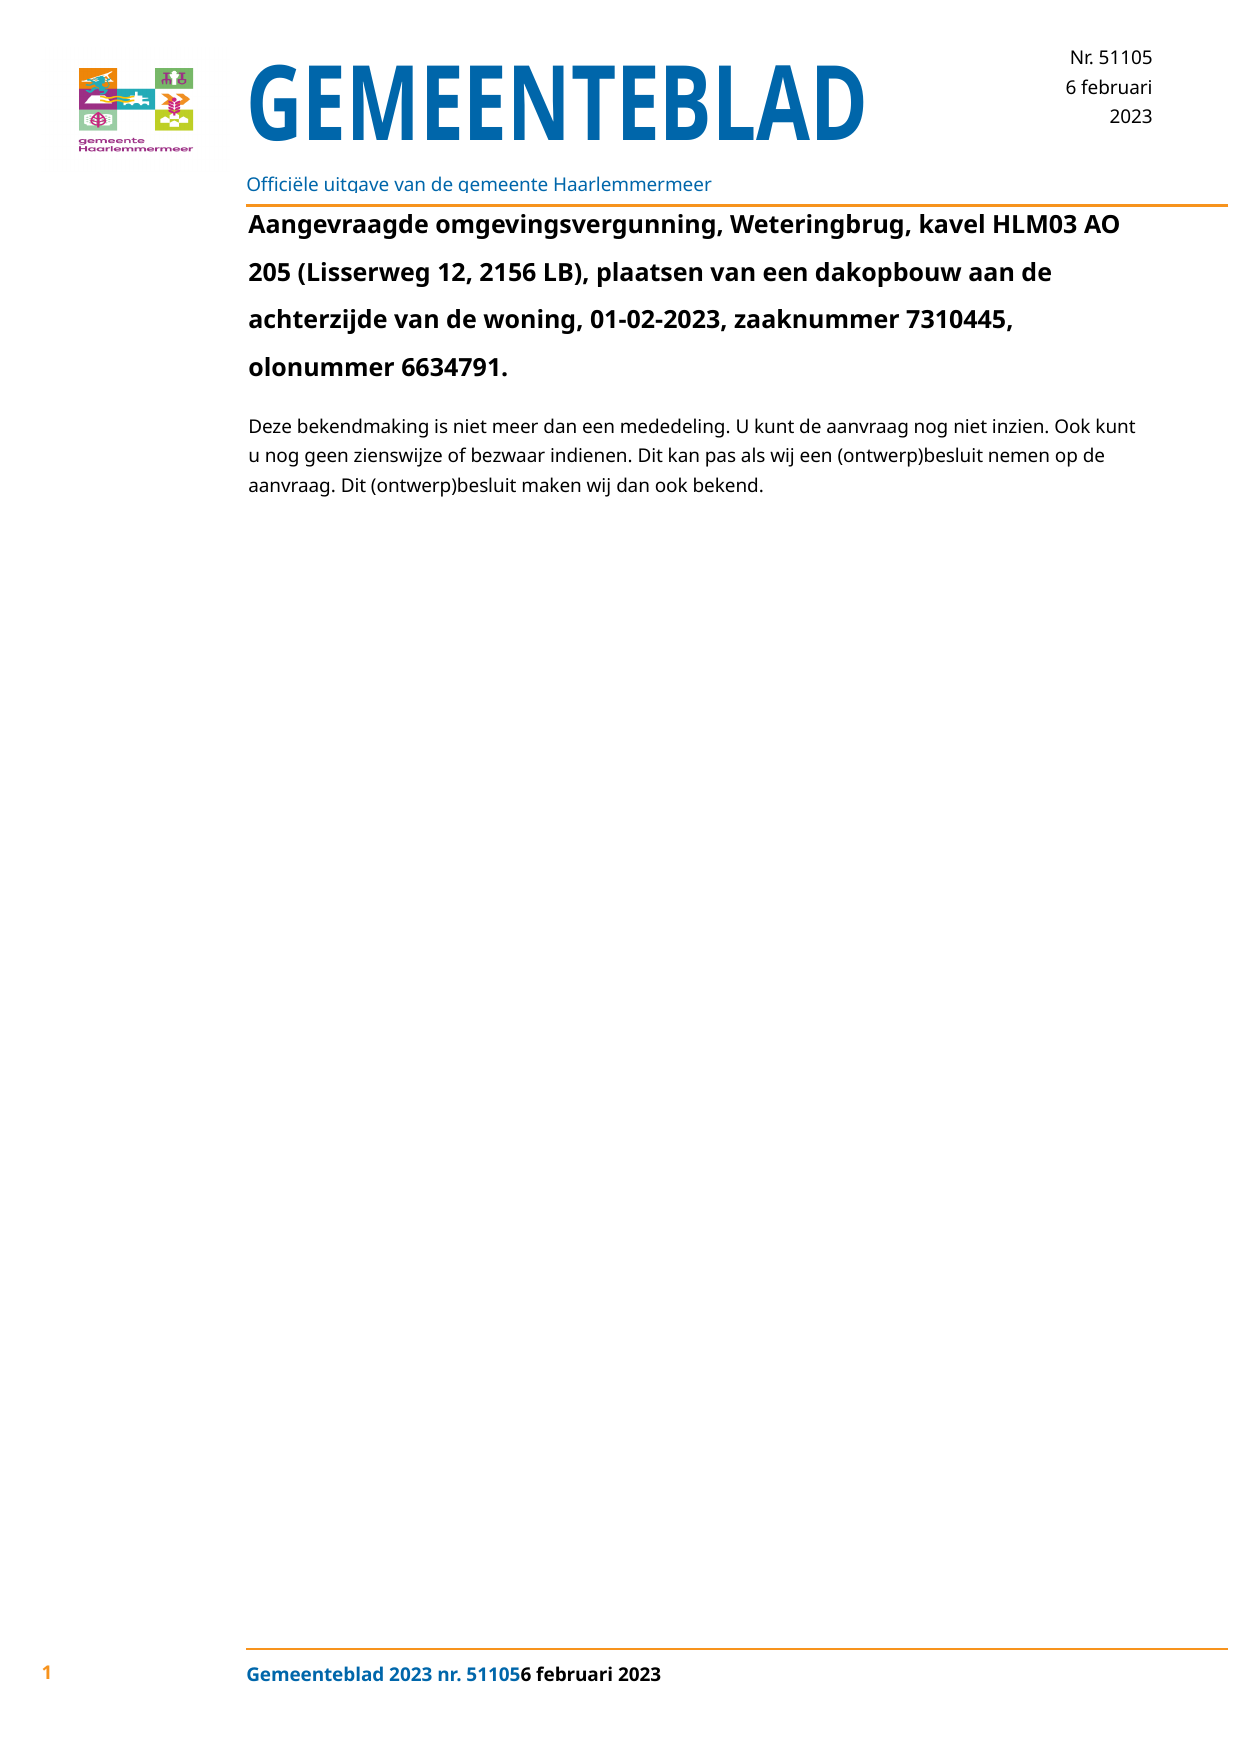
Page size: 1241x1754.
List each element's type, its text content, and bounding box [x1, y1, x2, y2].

text Aangevraagde omgevingsvergunning, Weteringbrug, kavel HLM03 AO 205 (Lisserweg 12, 2156 LB), plaatsen van een dakopbouw aan de achterzijde van de woning, 01-02-2023, zaaknummer 7310445, olonummer 6634791. [248, 207, 1152, 384]
text Deze bekendmaking is niet meer dan een mededeling. U kunt de aanvraag nog niet inzien. Ook kunt u nog geen zienswijze of bezwaar indienen. Dit kan pas als wij een (ontwerp)besluit nemen op de aanvraag. Dit (ontwerp)besluit maken wij dan ook bekend. [248, 413, 1152, 498]
picture [41, 47, 231, 172]
